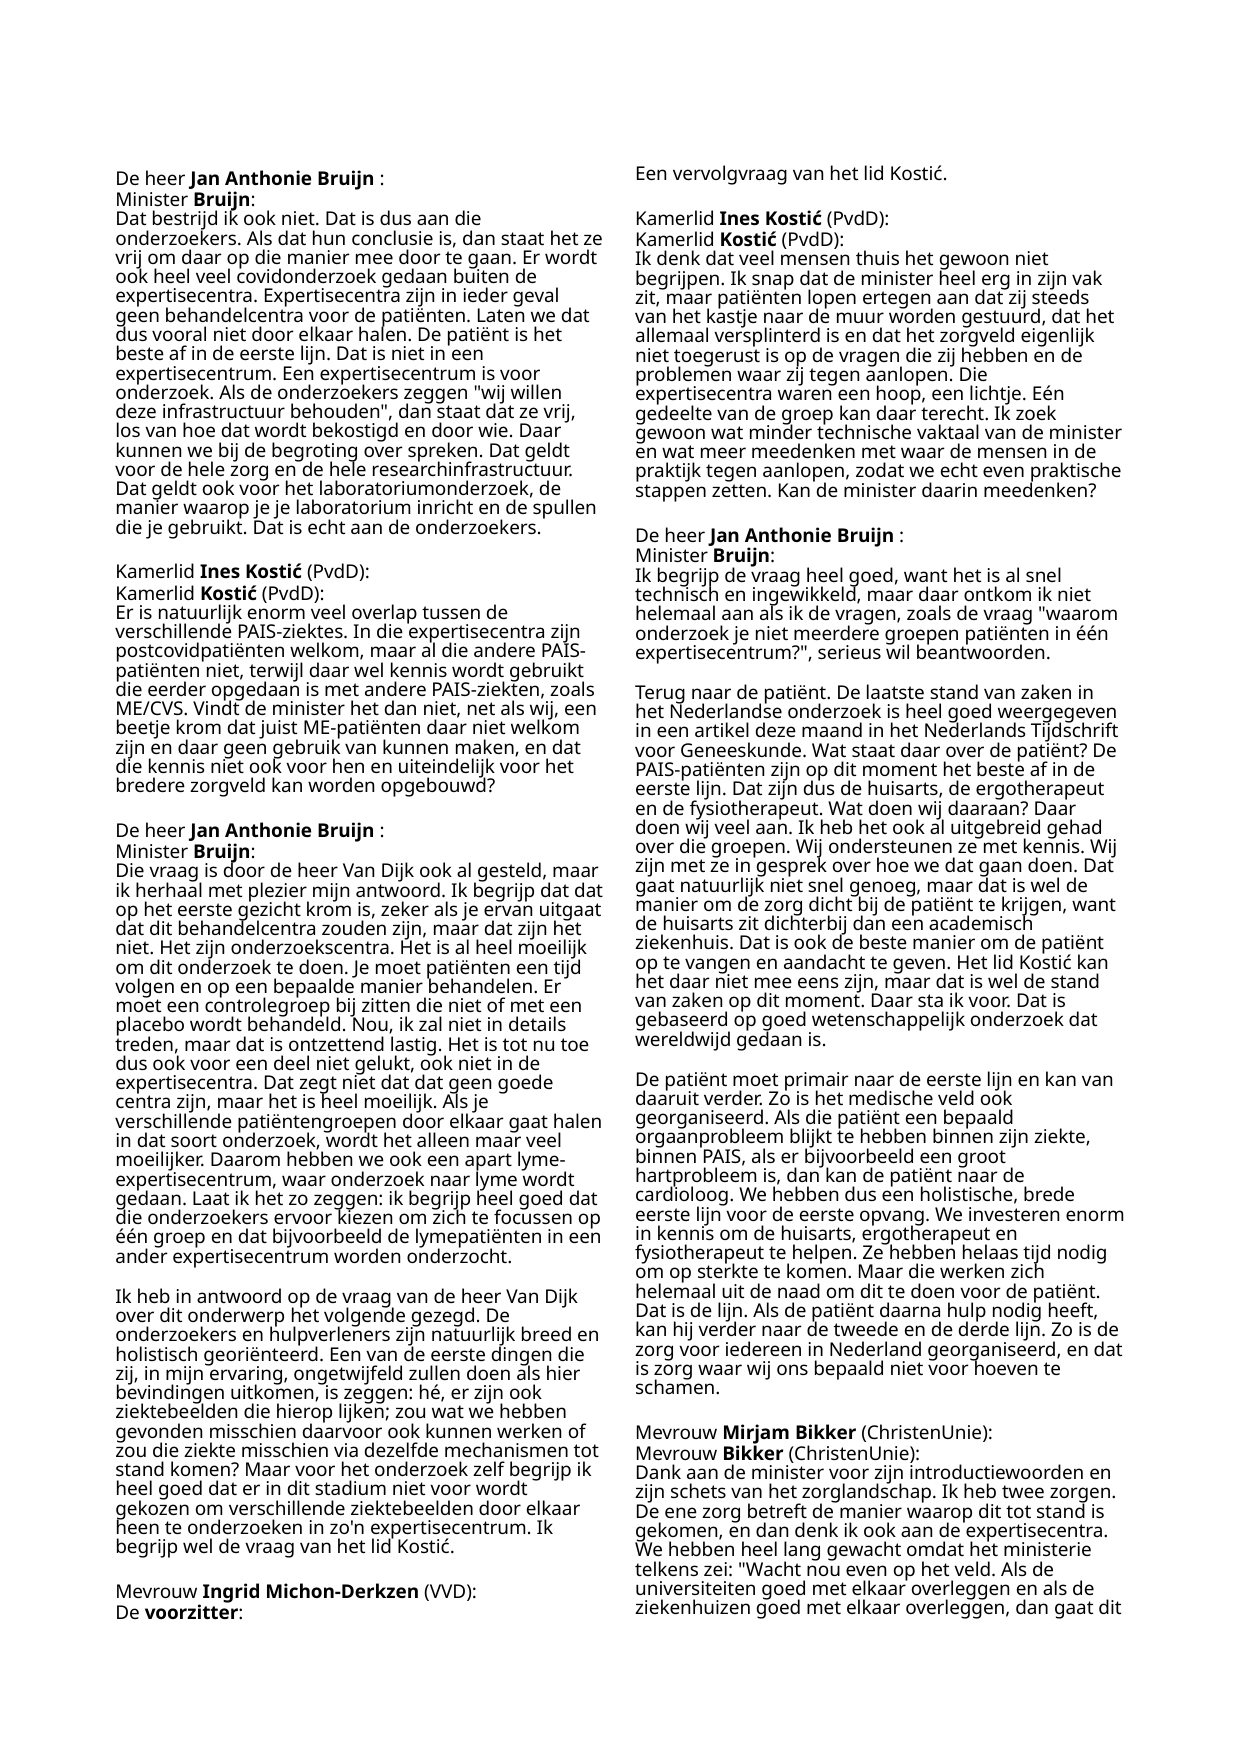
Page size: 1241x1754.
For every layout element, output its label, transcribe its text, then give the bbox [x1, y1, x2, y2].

text De voorzitter: [115, 1604, 605, 1623]
text Er is natuurlijk enorm veel overlap tussen de verschillende PAIS-ziektes. In die expertisecentra zijn postcovidpatiënten welkom, maar al die andere PAIS-patiënten niet, terwijl daar wel kennis wordt gebruikt die eerder opgedaan is met andere PAIS-ziekten, zoals ME/CVS. Vindt de minister het dan niet, net als wij, een beetje krom dat juist ME-patiënten daar niet welkom zijn en daar geen gebruik van kunnen maken, en dat die kennis niet ook voor hen en uiteindelijk voor het bredere zorgveld kan worden opgebouwd? [115, 604, 605, 796]
text Kamerlid Kostić (PvdD): [115, 584, 605, 604]
text Mevrouw Ingrid Michon-Derkzen (VVD): [115, 1578, 605, 1604]
text Dank aan de minister voor zijn introductiewoorden en zijn schets van het zorglandschap. Ik heb twee zorgen. De ene zorg betreft de manier waarop dit tot stand is gekomen, en dan denk ik ook aan de expertisecentra. We hebben heel lang gewacht omdat het ministerie telkens zei: "Wacht nou even op het veld. Als de universiteiten goed met elkaar overleggen en als de ziekenhuizen goed met elkaar overleggen, dan gaat dit [635, 1464, 1125, 1618]
text De heer Jan Anthonie Bruijn : [115, 165, 605, 191]
text De heer Jan Anthonie Bruijn : [115, 817, 605, 843]
text Ik begrijp de vraag heel goed, want het is al snel technisch en ingewikkeld, maar daar ontkom ik niet helemaal aan als ik de vragen, zoals de vraag "waarom onderzoek je niet meerdere groepen patiënten in één expertisecentrum?", serieus wil beantwoorden. [635, 567, 1125, 663]
text Die vraag is door de heer Van Dijk ook al gesteld, maar ik herhaal met plezier mijn antwoord. Ik begrijp dat dat op het eerste gezicht krom is, zeker als je ervan uitgaat dat dit behandelcentra zouden zijn, maar dat zijn het niet. Het zijn onderzoekscentra. Het is al heel moeilijk om dit onderzoek te doen. Je moet patiënten een tijd volgen en op een bepaalde manier behandelen. Er moet een controlegroep bij zitten die niet of met een placebo wordt behandeld. Nou, ik zal niet in details treden, maar dat is ontzettend lastig. Het is tot nu toe dus ook voor een deel niet gelukt, ook niet in de expertisecentra. Dat zegt niet dat dat geen goede centra zijn, maar het is heel moeilijk. Als je verschillende patiëntengroepen door elkaar gaat halen in dat soort onderzoek, wordt het alleen maar veel moeilijker. Daarom hebben we ook een apart lyme-expertisecentrum, waar onderzoek naar lyme wordt gedaan. Laat ik het zo zeggen: ik begrijp heel goed dat die onderzoekers ervoor kiezen om zich te focussen op één groep en dat bijvoorbeeld de lymepatiënten in een ander expertisecentrum worden onderzocht. [115, 862, 605, 1267]
text Dat bestrijd ik ook niet. Dat is dus aan die onderzoekers. Als dat hun conclusie is, dan staat het ze vrij om daar op die manier mee door te gaan. Er wordt ook heel veel covidonderzoek gedaan buiten de expertisecentra. Expertisecentra zijn in ieder geval geen behandelcentra voor de patiënten. Laten we dat dus vooral niet door elkaar halen. De patiënt is het beste af in de eerste lijn. Dat is niet in een expertisecentrum. Een expertisecentrum is voor onderzoek. Als de onderzoekers zeggen "wij willen deze infrastructuur behouden", dan staat dat ze vrij, los van hoe dat wordt bekostigd en door wie. Daar kunnen we bij de begroting over spreken. Dat geldt voor de hele zorg en de hele researchinfrastructuur. Dat geldt ook voor het laboratoriumonderzoek, de manier waarop je je laboratorium inricht en de spullen die je gebruikt. Dat is echt aan de onderzoekers. [115, 210, 605, 538]
text Ik denk dat veel mensen thuis het gewoon niet begrijpen. Ik snap dat de minister heel erg in zijn vak zit, maar patiënten lopen ertegen aan dat zij steeds van het kastje naar de muur worden gestuurd, dat het allemaal versplinterd is en dat het zorgveld eigenlijk niet toegerust is op de vragen die zij hebben en de problemen waar zij tegen aanlopen. Die expertisecentra waren een hoop, een lichtje. Eén gedeelte van de groep kan daar terecht. Ik zoek gewoon wat minder technische vaktaal van de minister en wat meer meedenken met waar de mensen in de praktijk tegen aanlopen, zodat we echt even praktische stappen zetten. Kan de minister daarin meedenken? [635, 250, 1125, 501]
text Ik heb in antwoord op de vraag van de heer Van Dijk over dit onderwerp het volgende gezegd. De onderzoekers en hulpverleners zijn natuurlijk breed en holistisch georiënteerd. Een van de eerste dingen die zij, in mijn ervaring, ongetwijfeld zullen doen als hier bevindingen uitkomen, is zeggen: hé, er zijn ook ziektebeelden die hierop lijken; zou wat we hebben gevonden misschien daarvoor ook kunnen werken of zou die ziekte misschien via dezelfde mechanismen tot stand komen? Maar voor het onderzoek zelf begrijp ik heel goed dat er in dit stadium niet voor wordt gekozen om verschillende ziektebeelden door elkaar heen te onderzoeken in zo'n expertisecentrum. Ik begrijp wel de vraag van het lid Kostić. [115, 1288, 605, 1557]
text De heer Jan Anthonie Bruijn : [635, 522, 1125, 547]
text Minister Bruijn: [115, 191, 605, 210]
text Kamerlid Kostić (PvdD): [635, 231, 1125, 250]
text Een vervolgvraag van het lid Kostić. [635, 165, 1125, 184]
text Minister Bruijn: [115, 843, 605, 862]
text Terug naar de patiënt. De laatste stand van zaken in het Nederlandse onderzoek is heel goed weergegeven in een artikel deze maand in het Nederlands Tijdschrift voor Geneeskunde. Wat staat daar over de patiënt? De PAIS-patiënten zijn op dit moment het beste af in de eerste lijn. Dat zijn dus de huisarts, de ergotherapeut en de fysiotherapeut. Wat doen wij daaraan? Daar doen wij veel aan. Ik heb het ook al uitgebreid gehad over die groepen. Wij ondersteunen ze met kennis. Wij zijn met ze in gesprek over hoe we dat gaan doen. Dat gaat natuurlijk niet snel genoeg, maar dat is wel de manier om de zorg dicht bij de patiënt te krijgen, want de huisarts zit dichterbij dan een academisch ziekenhuis. Dat is ook de beste manier om de patiënt op te vangen en aandacht te geven. Het lid Kostić kan het daar niet mee eens zijn, maar dat is wel de stand van zaken op dit moment. Daar sta ik voor. Dat is gebaseerd op goed wetenschappelijk onderzoek dat wereldwijd gedaan is. [635, 684, 1125, 1050]
text De patiënt moet primair naar de eerste lijn en kan van daaruit verder. Zo is het medische veld ook georganiseerd. Als die patiënt een bepaald orgaanprobleem blijkt te hebben binnen zijn ziekte, binnen PAIS, als er bijvoorbeeld een groot hartprobleem is, dan kan de patiënt naar de cardioloog. We hebben dus een holistische, brede eerste lijn voor de eerste opvang. We investeren enorm in kennis om de huisarts, ergotherapeut en fysiotherapeut te helpen. Ze hebben helaas tijd nodig om op sterkte te komen. Maar die werken zich helemaal uit de naad om dit te doen voor de patiënt. Dat is de lijn. Als de patiënt daarna hulp nodig heeft, kan hij verder naar de tweede en de derde lijn. Zo is de zorg voor iedereen in Nederland georganiseerd, en dat is zorg waar wij ons bepaald niet voor hoeven te schamen. [635, 1071, 1125, 1398]
text Minister Bruijn: [635, 547, 1125, 567]
text Kamerlid Ines Kostić (PvdD): [635, 205, 1125, 231]
text Mevrouw Mirjam Bikker (ChristenUnie): [635, 1419, 1125, 1445]
text Mevrouw Bikker (ChristenUnie): [635, 1445, 1125, 1464]
text Kamerlid Ines Kostić (PvdD): [115, 559, 605, 584]
